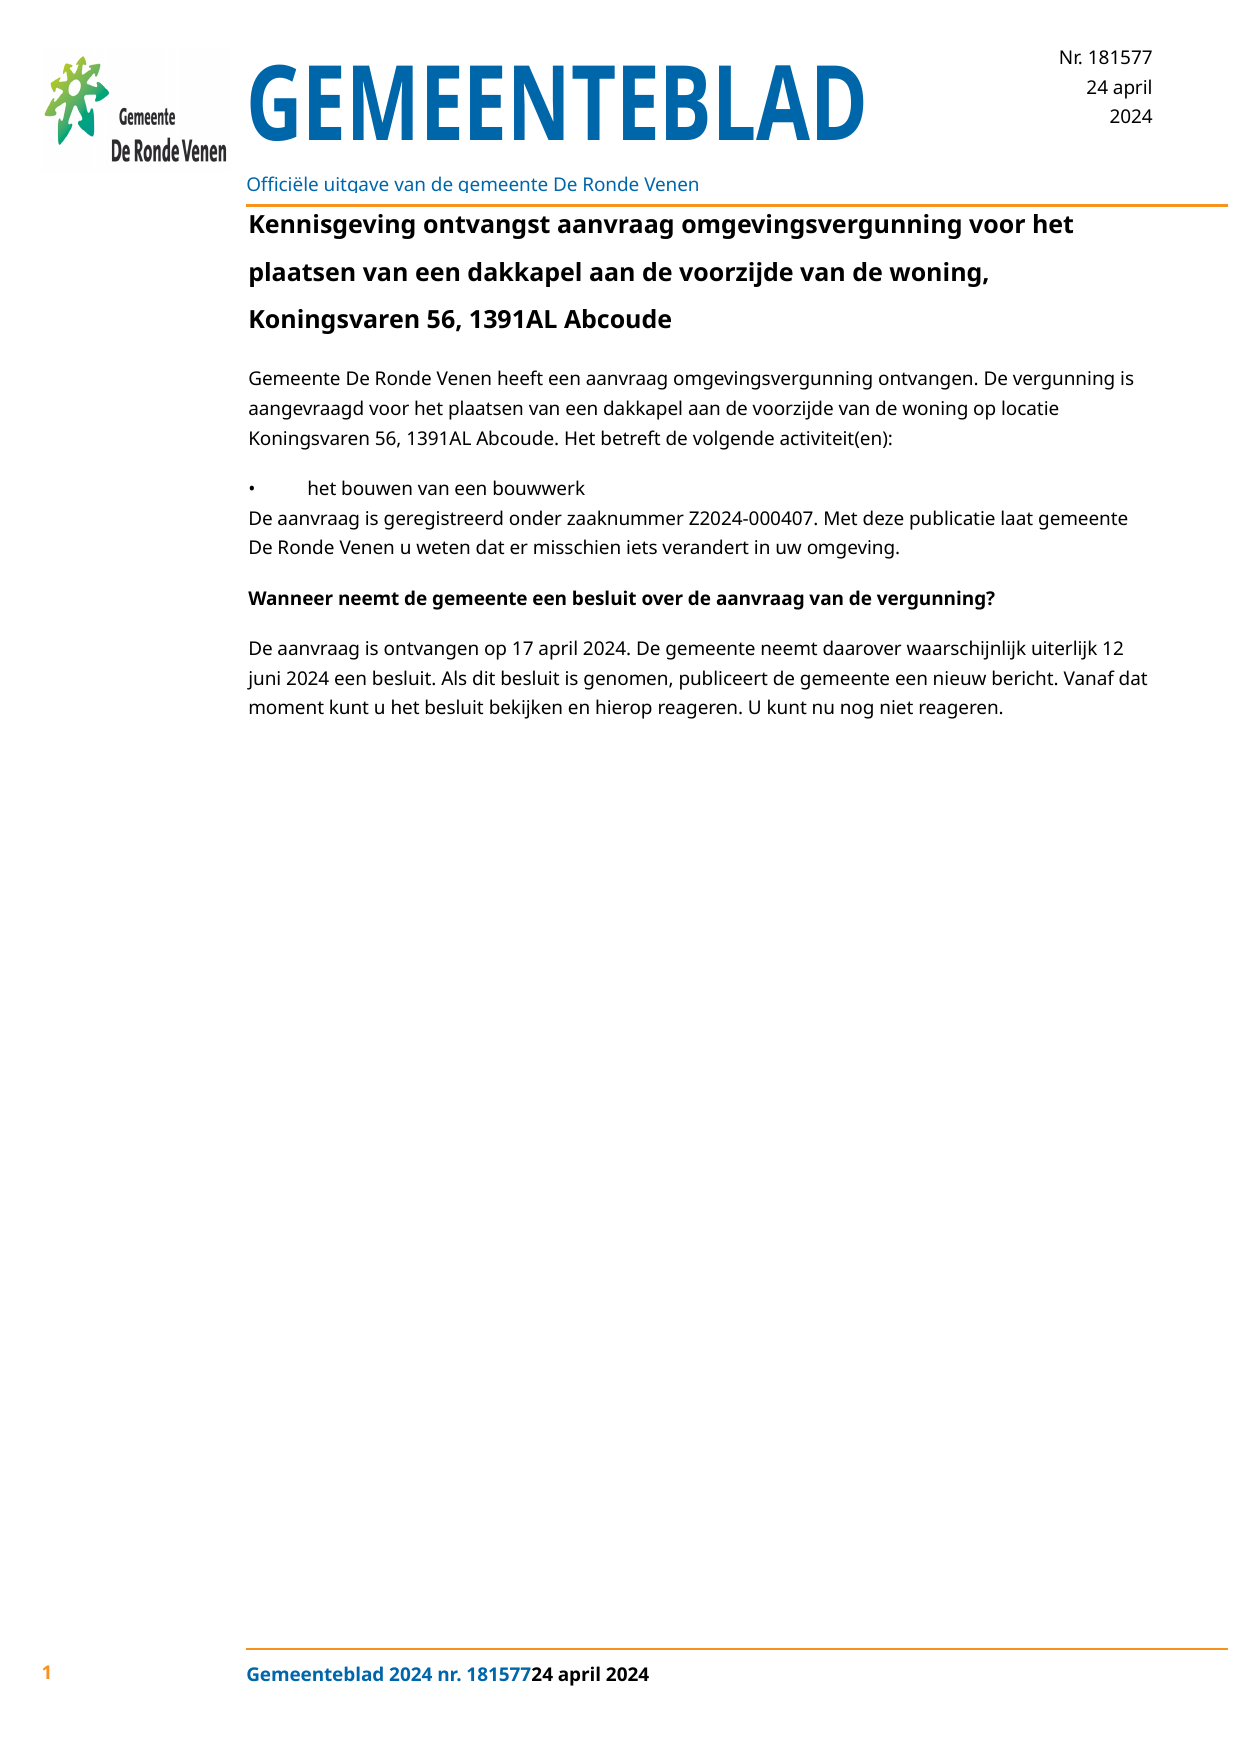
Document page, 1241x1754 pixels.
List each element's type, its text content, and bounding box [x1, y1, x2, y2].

text De aanvraag is geregistreerd onder zaaknummer Z2024-000407. Met deze publicatie laat gemeente De Ronde Venen u weten dat er misschien iets verandert in uw omgeving. [248, 505, 1152, 560]
text Kennisgeving ontvangst aanvraag omgevingsvergunning voor het plaatsen van een dakkapel aan de voorzijde van de woning, Koningsvaren 56, 1391AL Abcoude [248, 207, 1152, 336]
text Wanneer neemt de gemeente een besluit over de aanvraag van de vergunning? [248, 585, 1152, 610]
text Gemeente De Ronde Venen heeft een aanvraag omgevingsvergunning ontvangen. De vergunning is aangevraagd voor het plaatsen van een dakkapel aan de voorzijde van de woning op locatie Koningsvaren 56, 1391AL Abcoude. Het betreft de volgende activiteit(en): [248, 366, 1152, 450]
picture [41, 47, 231, 172]
text De aanvraag is ontvangen op 17 april 2024. De gemeente neemt daarover waarschijnlijk uiterlijk 12 juni 2024 een besluit. Als dit besluit is genomen, publiceert de gemeente een nieuw bericht. Vanaf dat moment kunt u het besluit bekijken en hierop reageren. U kunt nu nog niet reageren. [248, 635, 1152, 720]
list het bouwen van een bouwwerk [248, 475, 1152, 501]
